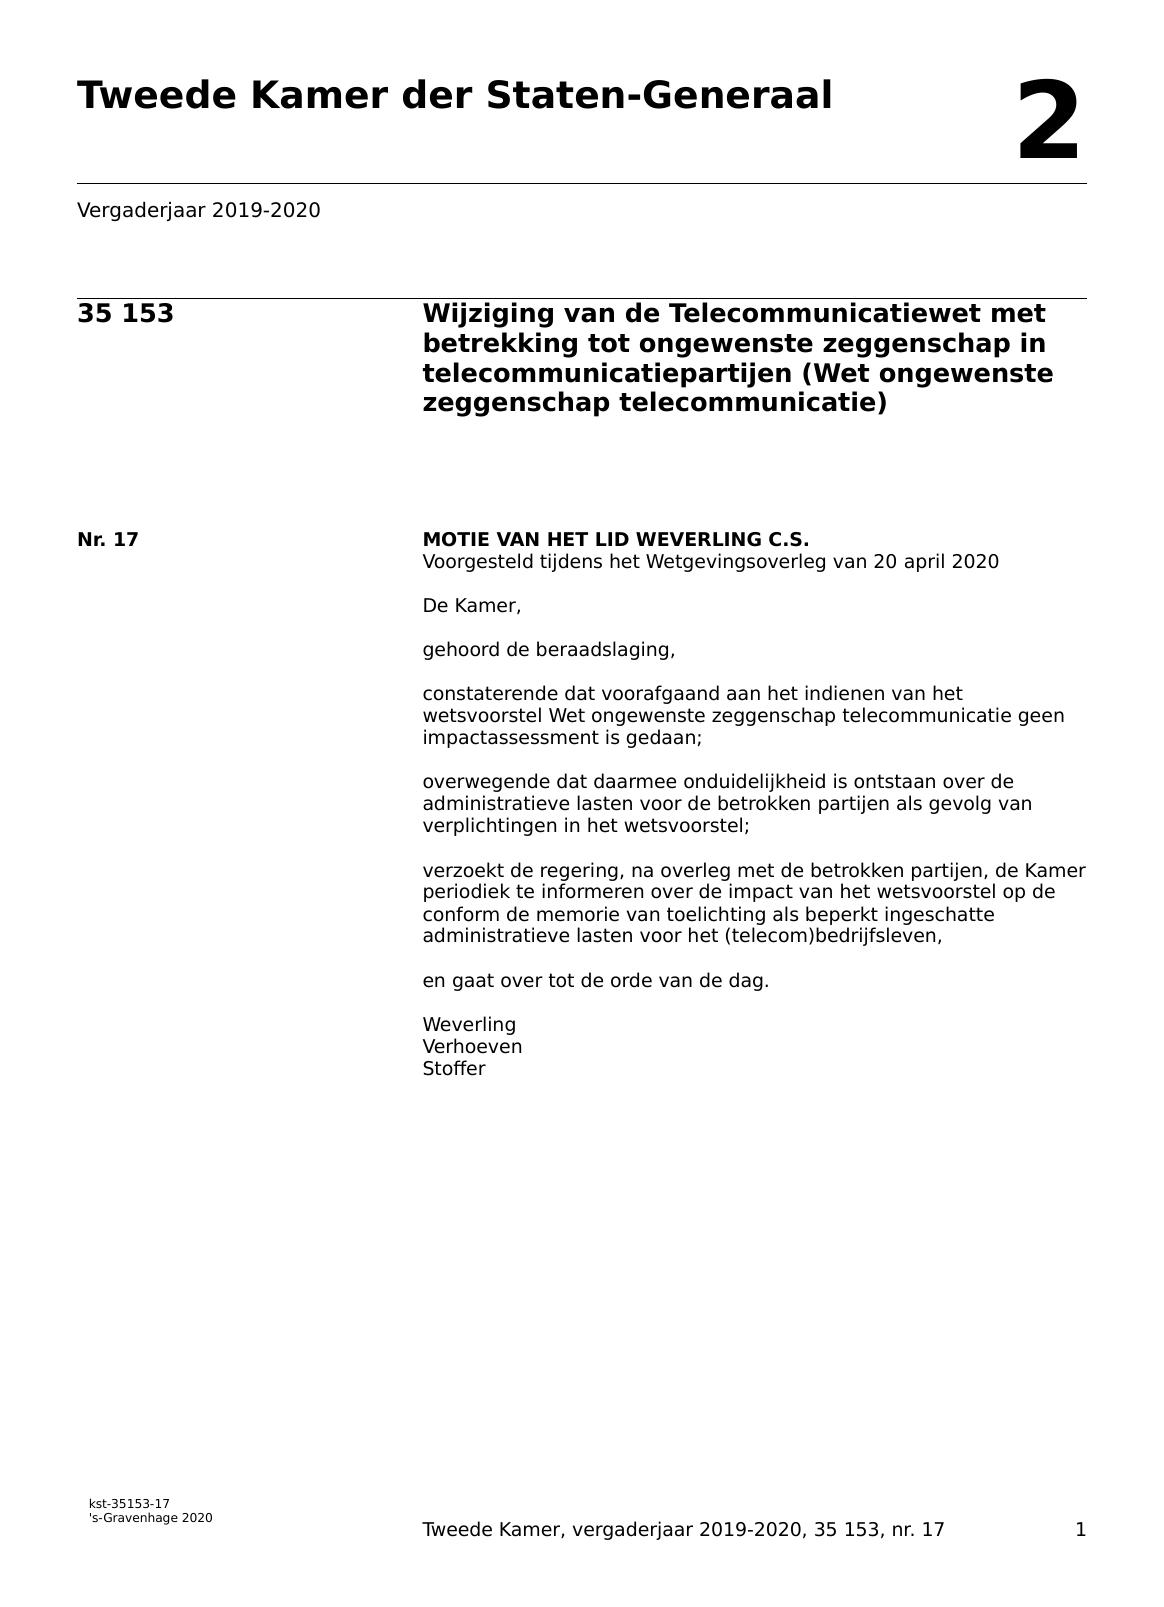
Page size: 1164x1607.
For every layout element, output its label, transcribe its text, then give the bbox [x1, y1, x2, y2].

table_cell Vergaderjaar 2019-2020 [77, 184, 1087, 298]
subtitle 35 153 Wijziging van de Telecommunicatiewet met betrekking tot ongewenste zeggenschap in telecommunicatiepartijen (Wet ongewenste zeggenschap telecommunicatie) [77, 299, 1087, 418]
text en gaat over tot de orde van de dag. [422, 969, 1087, 992]
text overwegende dat daarmee onduidelijkheid is ontstaan over de administratieve lasten voor de betrokken partijen als gevolg van verplichtingen in het wetsvoorstel; [422, 771, 1087, 837]
text Verhoeven [422, 1036, 1087, 1058]
text 's-Gravenhage 2020 [88, 1511, 323, 1525]
text Voorgesteld tijdens het Wetgevingsoverleg van 20 april 2020 [422, 551, 1087, 573]
table_header 2 [886, 59, 1087, 183]
table_header Tweede Kamer der Staten-Generaal [77, 59, 886, 183]
text Weverling [422, 1014, 1087, 1036]
text De Kamer, [422, 595, 1087, 617]
subtitle Nr. 17 MOTIE VAN HET LID WEVERLING C.S. [77, 529, 1087, 551]
text gehoord de beraadslaging, [422, 639, 1087, 661]
text Stoffer [422, 1058, 1087, 1080]
text verzoekt de regering, na overleg met de betrokken partijen, de Kamer periodiek te informeren over de impact van het wetsvoorstel op de conform de memorie van toelichting als beperkt ingeschatte administratieve lasten voor het (telecom)bedrijfsleven, [422, 859, 1087, 947]
text kst-35153-17 [88, 1497, 323, 1511]
text constaterende dat voorafgaand aan het indienen van het wetsvoorstel Wet ongewenste zeggenschap telecommunicatie geen impactassessment is gedaan; [422, 683, 1087, 749]
